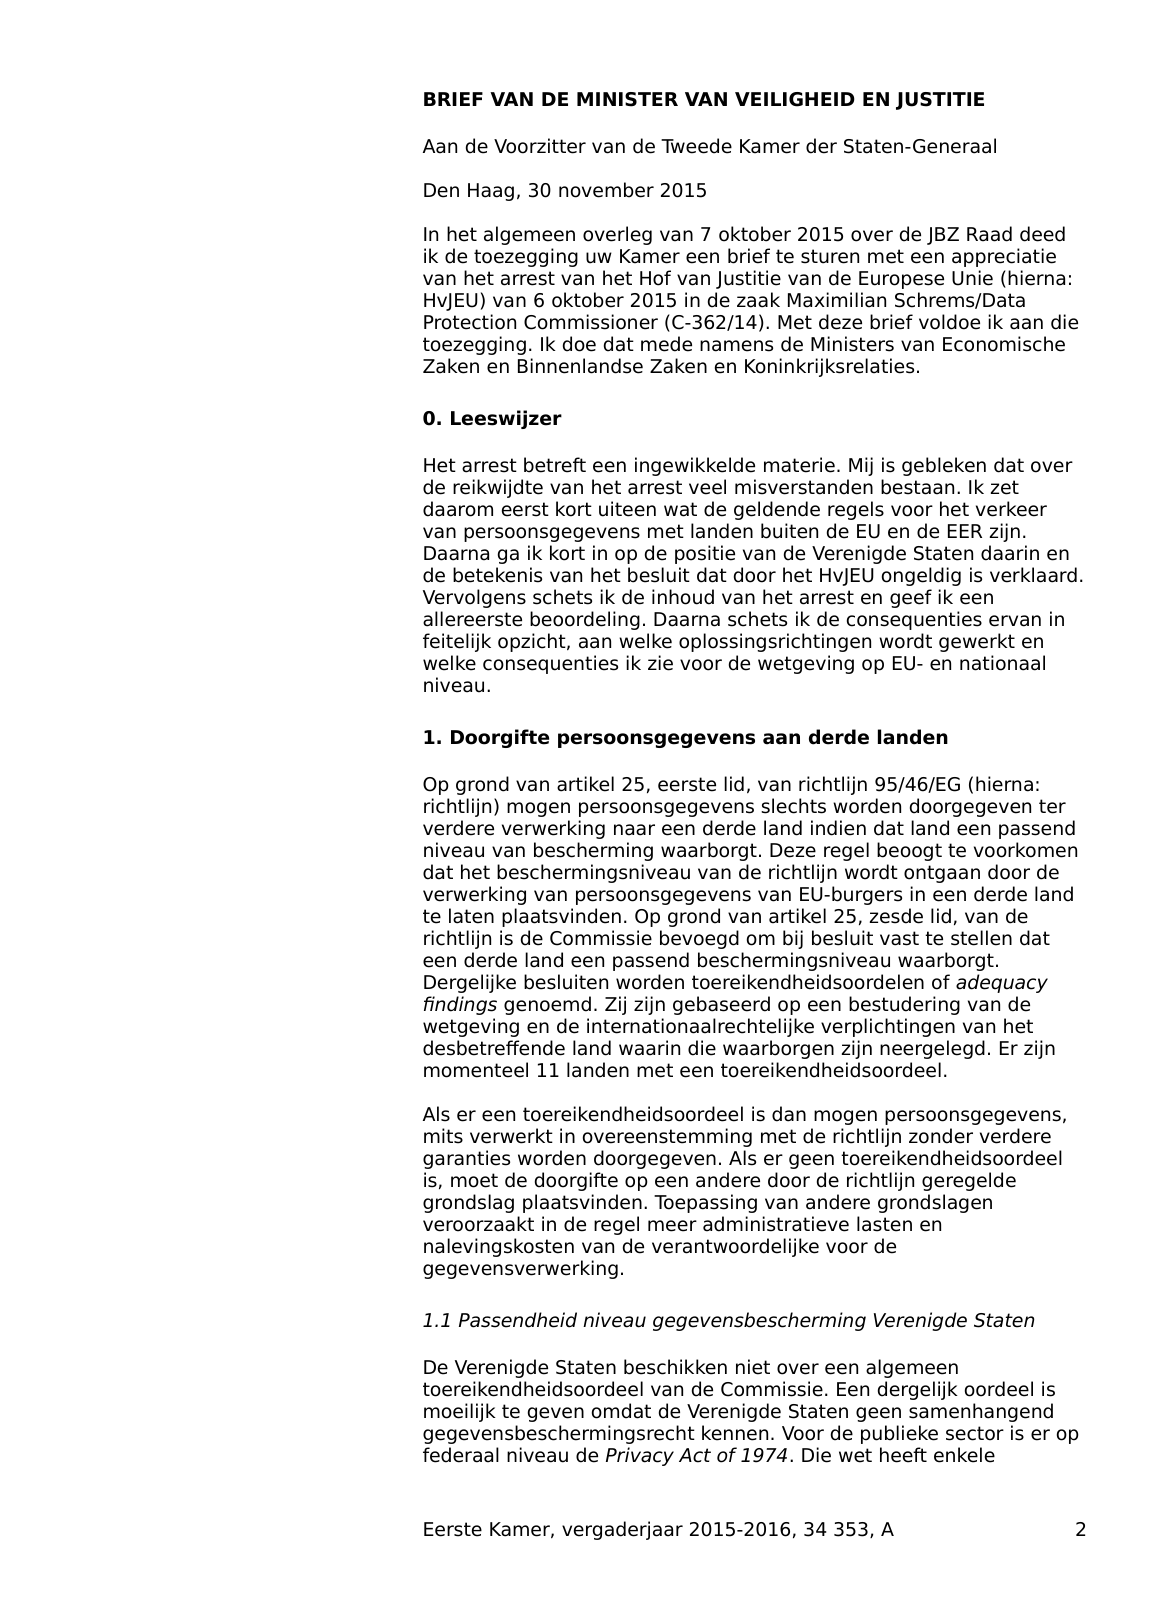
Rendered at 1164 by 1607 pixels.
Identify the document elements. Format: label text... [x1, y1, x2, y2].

text Het arrest betreft een ingewikkelde materie. Mij is gebleken dat over de reikwijdte van het arrest veel misverstanden bestaan. Ik zet daarom eerst kort uiteen wat de geldende regels voor het verkeer van persoonsgegevens met landen buiten de EU en de EER zijn. Daarna ga ik kort in op de positie van de Verenigde Staten daarin en de betekenis van het besluit dat door het HvJEU ongeldig is verklaard. Vervolgens schets ik de inhoud van het arrest en geef ik een allereerste beoordeling. Daarna schets ik de consequenties ervan in feitelijk opzicht, aan welke oplossingsrichtingen wordt gewerkt en welke consequenties ik zie voor de wetgeving op EU- en nationaal niveau. [422, 455, 1087, 697]
subtitle 1. Doorgifte persoonsgegevens aan derde landen [422, 727, 1087, 749]
subtitle 1.1 Passendheid niveau gegevensbescherming Verenigde Staten [422, 1310, 1087, 1332]
text In het algemeen overleg van 7 oktober 2015 over de JBZ Raad deed ik de toezegging uw Kamer een brief te sturen met een appreciatie van het arrest van het Hof van Justitie van de Europese Unie (hierna: HvJEU) van 6 oktober 2015 in de zaak Maximilian Schrems/Data Protection Commissioner (C-362/14). Met deze brief voldoe ik aan die toezegging. Ik doe dat mede namens de Ministers van Economische Zaken en Binnenlandse Zaken en Koninkrijksrelaties. [422, 224, 1087, 378]
subtitle 0. Leeswijzer [422, 408, 1087, 430]
text Aan de Voorzitter van de Tweede Kamer der Staten-Generaal [422, 136, 1087, 158]
text De Verenigde Staten beschikken niet over een algemeen toereikendheidsoordeel van de Commissie. Een dergelijk oordeel is moeilijk te geven omdat de Verenigde Staten geen samenhangend gegevensbeschermingsrecht kennen. Voor de publieke sector is er op federaal niveau de Privacy Act of 1974. Die wet heeft enkele [422, 1357, 1087, 1467]
subtitle BRIEF VAN DE MINISTER VAN VEILIGHEID EN JUSTITIE [422, 89, 1087, 111]
text Als er een toereikendheidsoordeel is dan mogen persoonsgegevens, mits verwerkt in overeenstemming met de richtlijn zonder verdere garanties worden doorgegeven. Als er geen toereikendheidsoordeel is, moet de doorgifte op een andere door de richtlijn geregelde grondslag plaatsvinden. Toepassing van andere grondslagen veroorzaakt in de regel meer administratieve lasten en nalevingskosten van de verantwoordelijke voor de gegevensverwerking. [422, 1104, 1087, 1280]
text Op grond van artikel 25, eerste lid, van richtlijn 95/46/EG (hierna: richtlijn) mogen persoonsgegevens slechts worden doorgegeven ter verdere verwerking naar een derde land indien dat land een passend niveau van bescherming waarborgt. Deze regel beoogt te voorkomen dat het beschermingsniveau van de richtlijn wordt ontgaan door de verwerking van persoonsgegevens van EU-burgers in een derde land te laten plaatsvinden. Op grond van artikel 25, zesde lid, van de richtlijn is de Commissie bevoegd om bij besluit vast te stellen dat een derde land een passend beschermingsniveau waarborgt. Dergelijke besluiten worden toereikendheidsoordelen of adequacy findings genoemd. Zij zijn gebaseerd op een bestudering van de wetgeving en de internationaalrechtelijke verplichtingen van het desbetreffende land waarin die waarborgen zijn neergelegd. Er zijn momenteel 11 landen met een toereikendheidsoordeel. [422, 774, 1087, 1082]
text Den Haag, 30 november 2015 [422, 180, 1087, 202]
